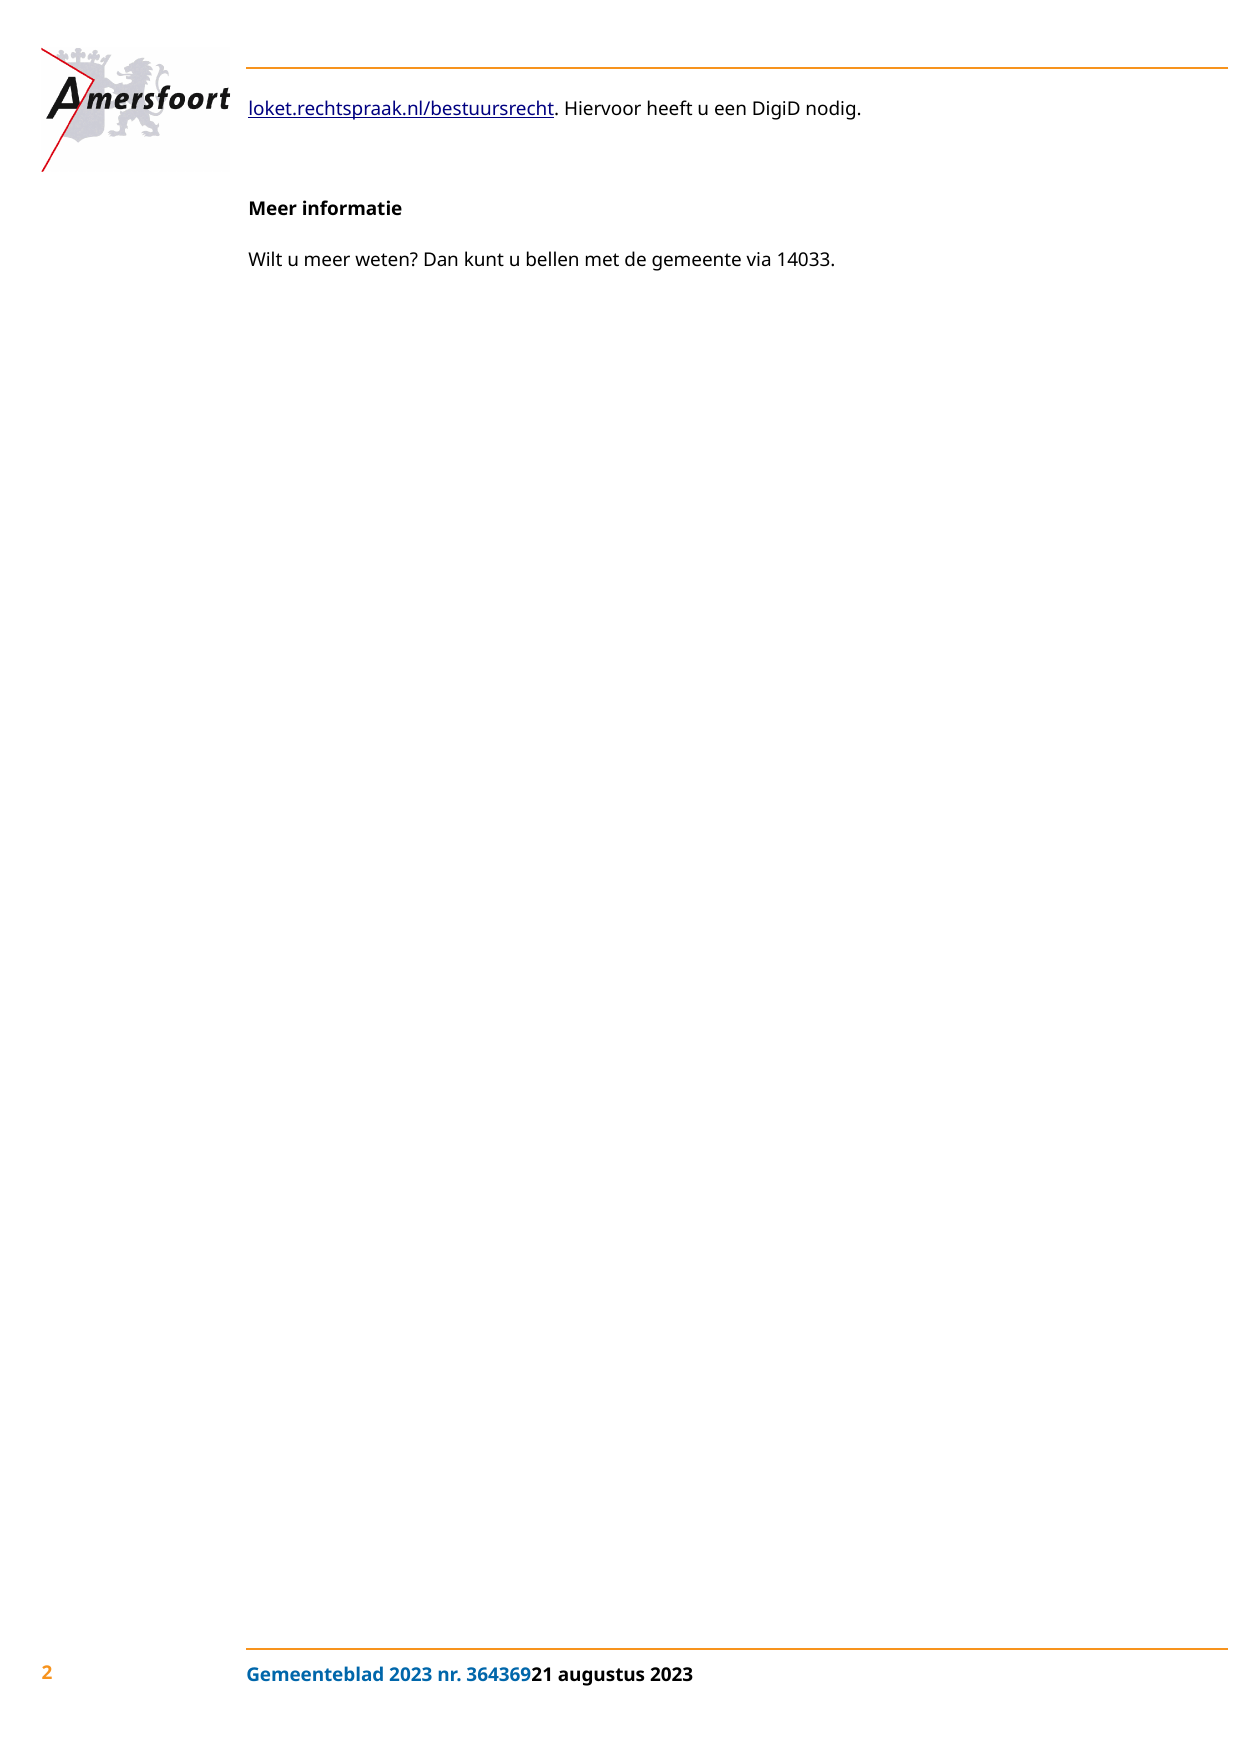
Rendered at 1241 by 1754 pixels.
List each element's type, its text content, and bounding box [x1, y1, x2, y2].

picture [41, 47, 231, 172]
text Wilt u meer weten? Dan kunt u bellen met de gemeente via 14033. [248, 246, 1152, 272]
text loket.rechtspraak.nl/bestuursrecht. Hiervoor heeft u een DigiD nodig. [248, 95, 1152, 121]
text Meer informatie [248, 196, 1152, 221]
